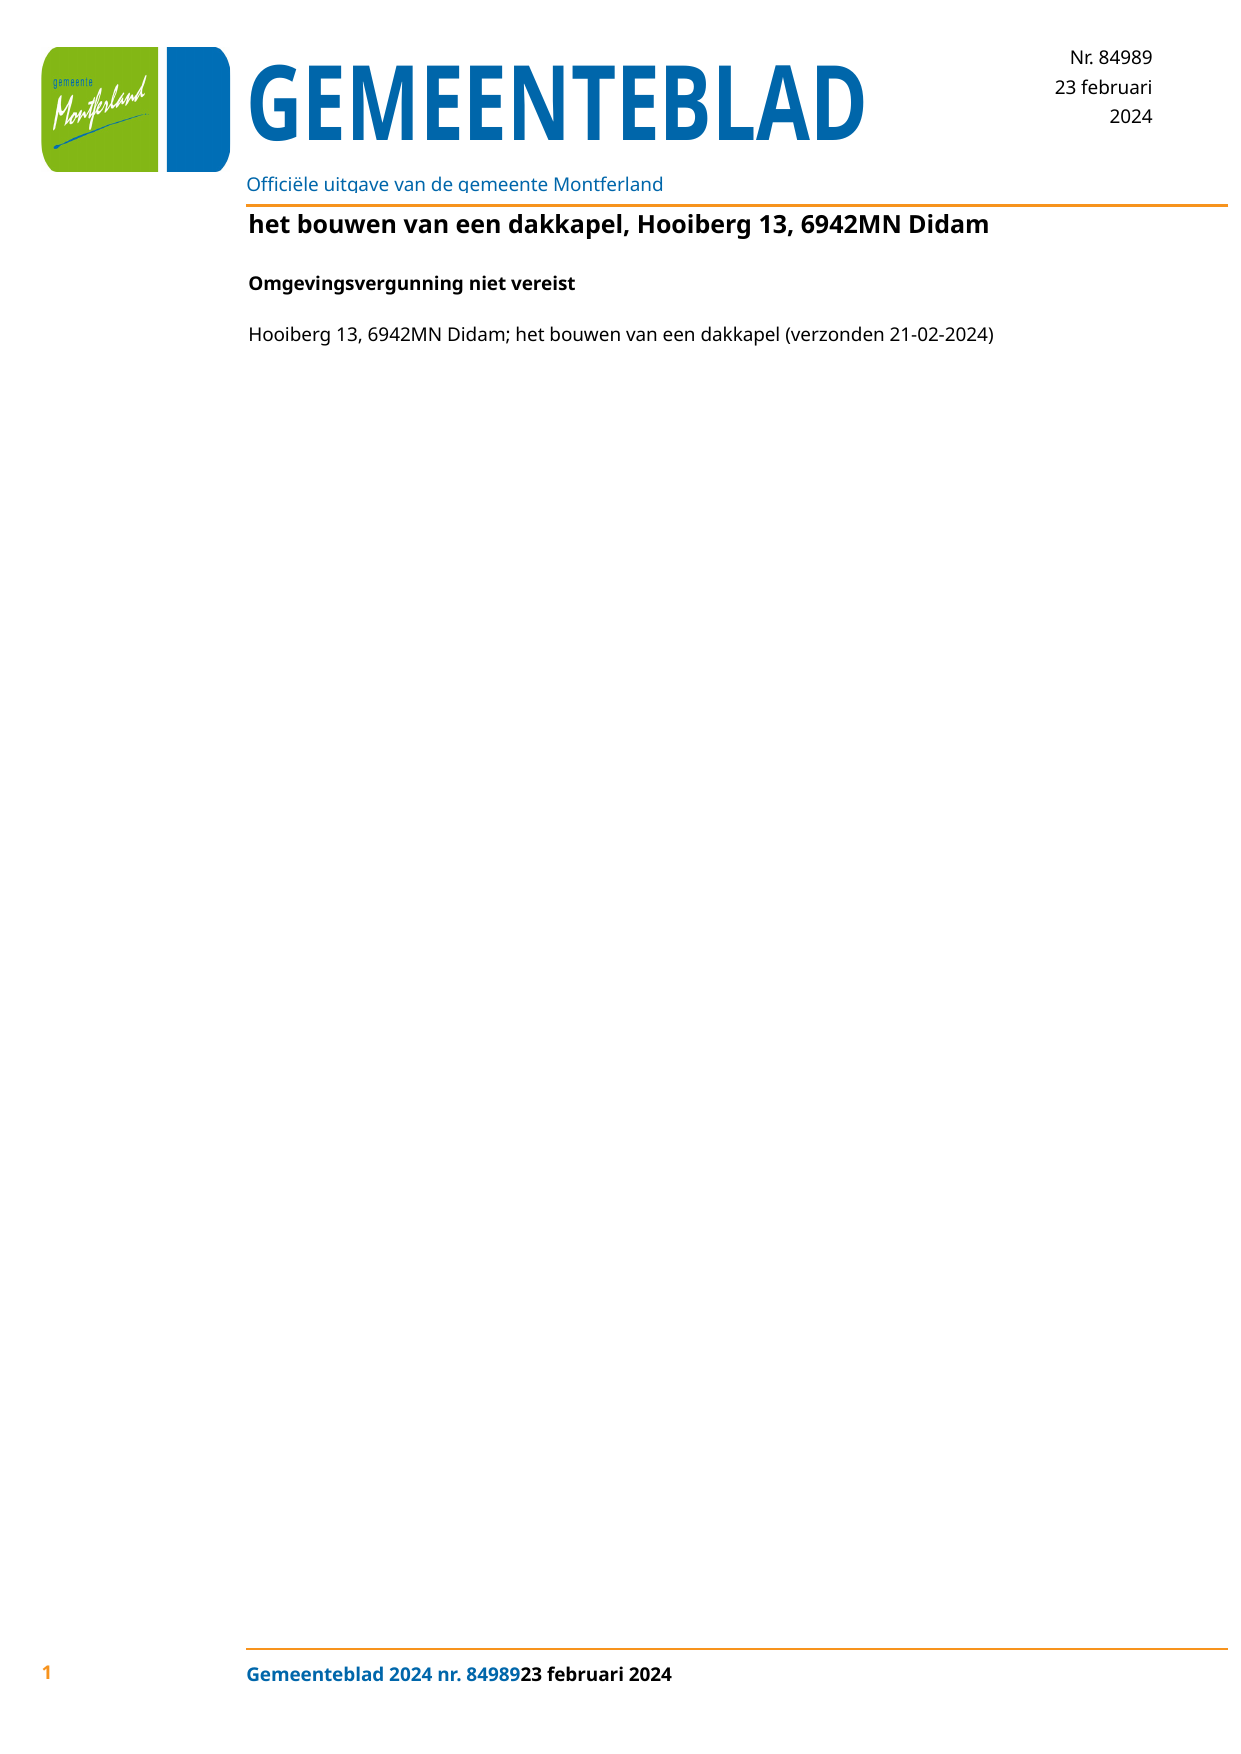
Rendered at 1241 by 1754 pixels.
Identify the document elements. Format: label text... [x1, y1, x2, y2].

text het bouwen van een dakkapel, Hooiberg 13, 6942MN Didam [248, 207, 1152, 241]
text Omgevingsvergunning niet vereist [248, 270, 1152, 296]
picture [41, 47, 231, 172]
text Hooiberg 13, 6942MN Didam; het bouwen van een dakkapel (verzonden 21-02-2024) [248, 321, 1152, 346]
